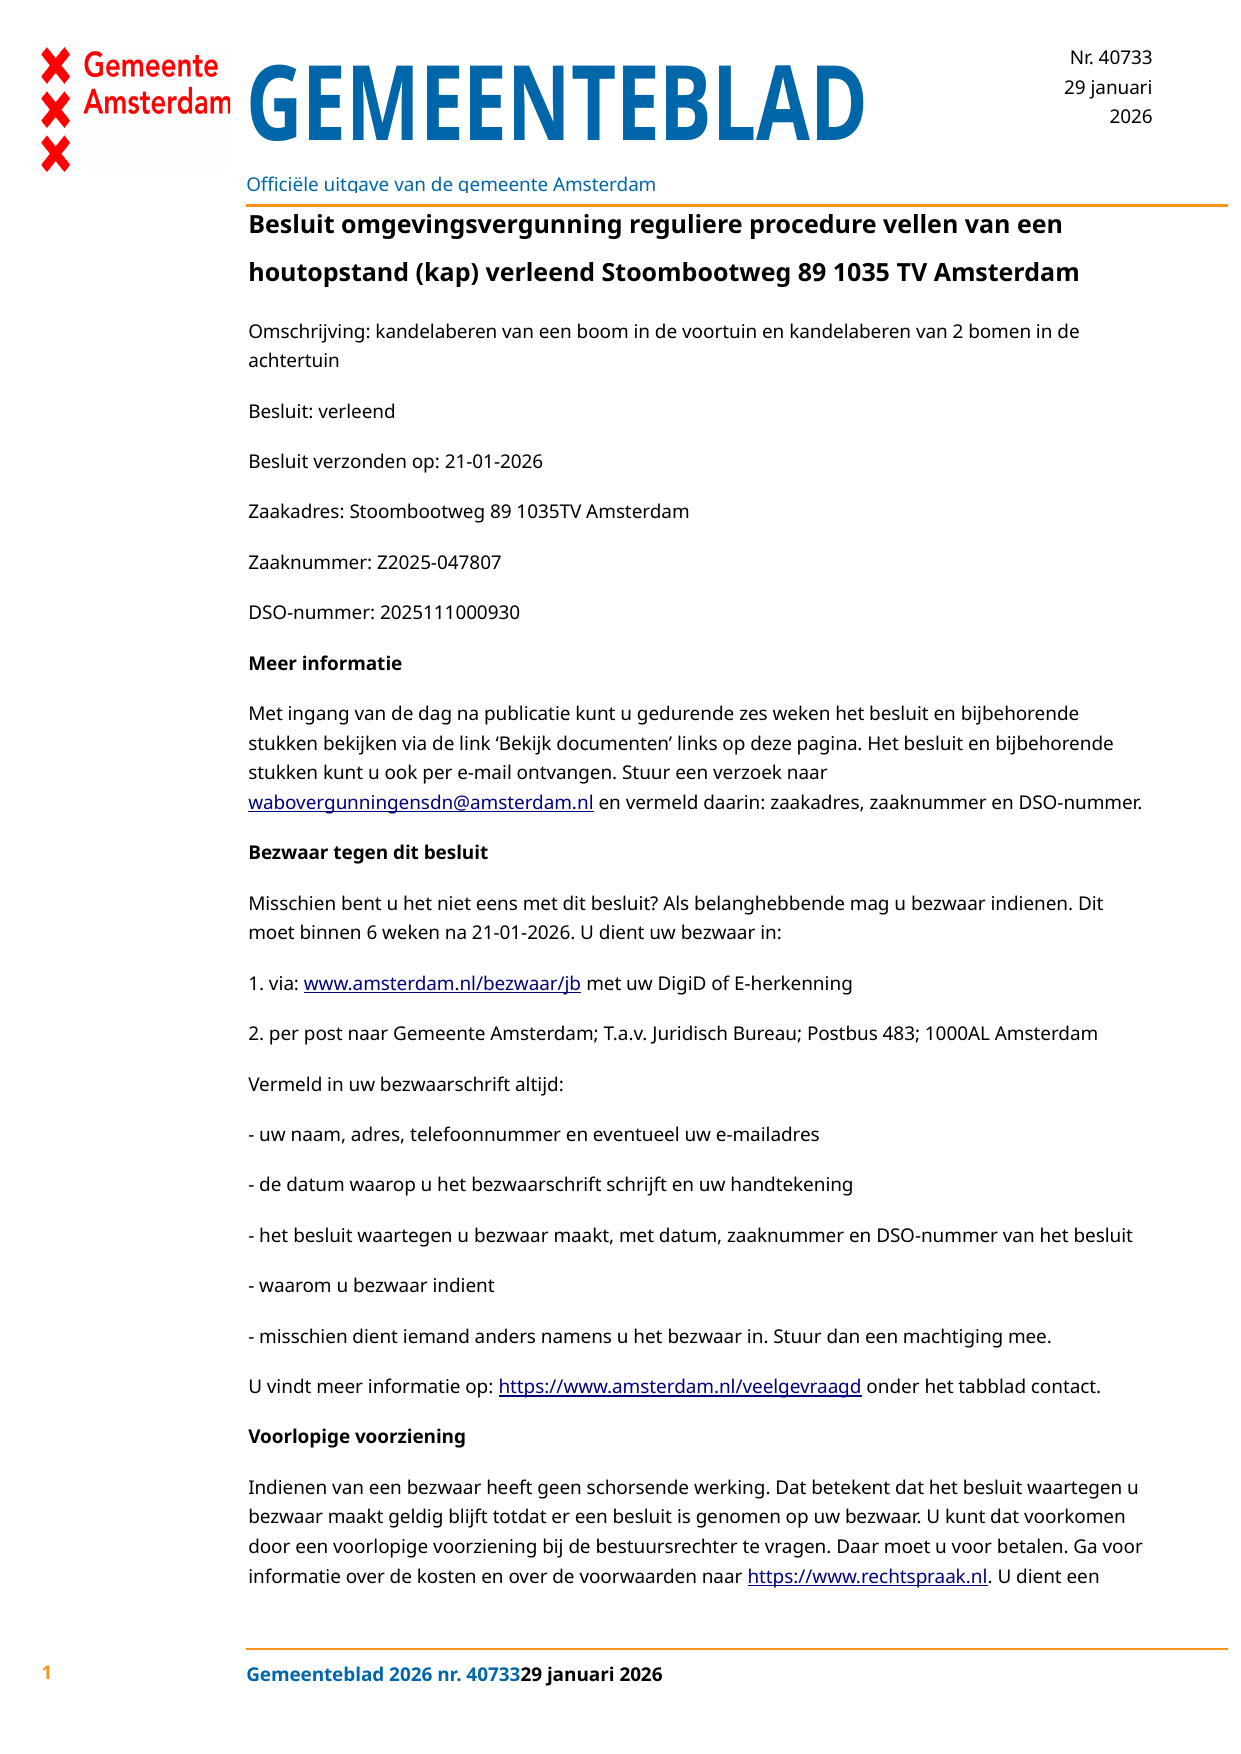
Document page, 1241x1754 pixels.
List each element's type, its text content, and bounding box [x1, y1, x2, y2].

text Met ingang van de dag na publicatie kunt u gedurende zes weken het besluit en bijbehorende stukken bekijken via de link ‘Bekijk documenten’ links op deze pagina. Het besluit en bijbehorende stukken kunt u ook per e-mail ontvangen. Stuur een verzoek naar wabovergunningensdn@amsterdam.nl en vermeld daarin: zaakadres, zaaknummer en DSO-nummer. [248, 700, 1152, 815]
text Bezwaar tegen dit besluit [248, 839, 1152, 865]
text - uw naam, adres, telefoonnummer en eventueel uw e-mailadres [248, 1121, 1152, 1147]
text Meer informatie [248, 650, 1152, 676]
text Besluit: verleend [248, 398, 1152, 424]
text U vindt meer informatie op: https://www.amsterdam.nl/veelgevraagd onder het tabblad contact. [248, 1373, 1152, 1399]
picture [41, 47, 231, 172]
text Indienen van een bezwaar heeft geen schorsende werking. Dat betekent dat het besluit waartegen u bezwaar maakt geldig blijft totdat er een besluit is genomen op uw bezwaar. U kunt dat voorkomen door een voorlopige voorziening bij de bestuursrechter te vragen. Daar moet u voor betalen. Ga voor informatie over de kosten en over de voorwaarden naar https://www.rechtspraak.nl. U dient een [248, 1474, 1152, 1589]
text DSO-nummer: 2025111000930 [248, 599, 1152, 625]
text Omschrijving: kandelaberen van een boom in de voortuin en kandelaberen van 2 bomen in de achtertuin [248, 318, 1152, 373]
text 2. per post naar Gemeente Amsterdam; T.a.v. Juridisch Bureau; Postbus 483; 1000AL Amsterdam [248, 1020, 1152, 1046]
text Vermeld in uw bezwaarschrift altijd: [248, 1071, 1152, 1097]
text Besluit omgevingsvergunning reguliere procedure vellen van een houtopstand (kap) verleend Stoombootweg 89 1035 TV Amsterdam [248, 207, 1152, 288]
text Besluit verzonden op: 21-01-2026 [248, 448, 1152, 474]
text Zaakadres: Stoombootweg 89 1035TV Amsterdam [248, 499, 1152, 524]
text - waarom u bezwaar indient [248, 1272, 1152, 1298]
text Voorlopige voorziening [248, 1424, 1152, 1449]
text - misschien dient iemand anders namens u het bezwaar in. Stuur dan een machtiging mee. [248, 1323, 1152, 1349]
text 1. via: www.amsterdam.nl/bezwaar/jb met uw DigiD of E-herkenning [248, 970, 1152, 996]
text - het besluit waartegen u bezwaar maakt, met datum, zaaknummer en DSO-nummer van het besluit [248, 1222, 1152, 1248]
text - de datum waarop u het bezwaarschrift schrijft en uw handtekening [248, 1172, 1152, 1197]
text Zaaknummer: Z2025-047807 [248, 549, 1152, 575]
text Misschien bent u het niet eens met dit besluit? Als belanghebbende mag u bezwaar indienen. Dit moet binnen 6 weken na 21-01-2026. U dient uw bezwaar in: [248, 890, 1152, 945]
